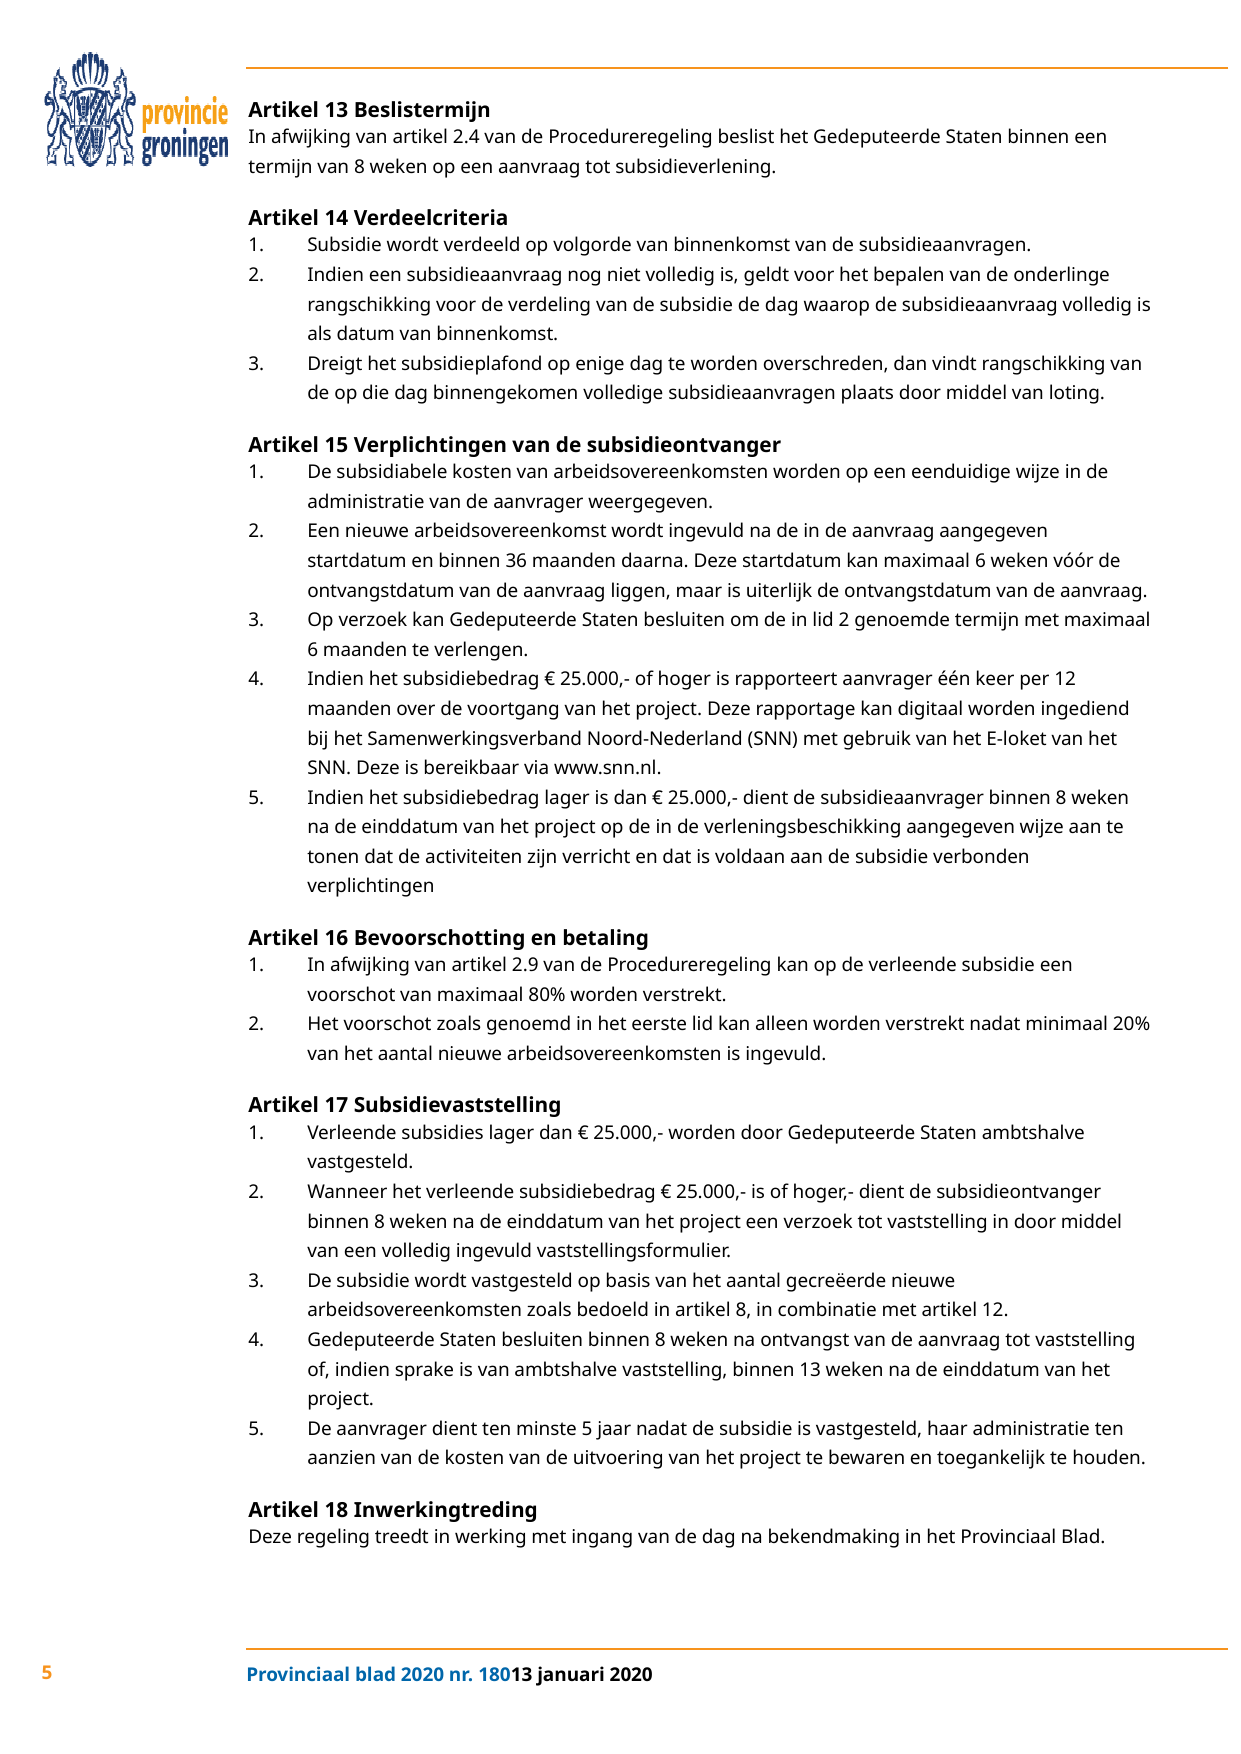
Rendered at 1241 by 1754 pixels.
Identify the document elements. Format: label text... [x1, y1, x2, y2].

text Artikel 14 Verdeelcriteria [248, 203, 1152, 232]
list Wanneer het verleende subsidiebedrag € 25.000,- is of hoger,- dient de subsidieontvanger binnen 8 weken na de einddatum van het project een verzoek tot vaststelling in door middel van een volledig ingevuld vaststellingsformulier. [248, 1178, 1152, 1263]
text Deze regeling treedt in werking met ingang van de dag na bekendmaking in het Provinciaal Blad. [248, 1523, 1152, 1549]
list De aanvrager dient ten minste 5 jaar nadat de subsidie is vastgesteld, haar administratie ten aanzien van de kosten van de uitvoering van het project te bewaren en toegankelijk te houden. [248, 1415, 1152, 1470]
text Artikel 15 Verplichtingen van de subsidieontvanger [248, 430, 1152, 458]
list Een nieuwe arbeidsovereenkomst wordt ingevuld na de in de aanvraag aangegeven startdatum en binnen 36 maanden daarna. Deze startdatum kan maximaal 6 weken vóór de ontvangstdatum van de aanvraag liggen, maar is uiterlijk de ontvangstdatum van de aanvraag. [248, 518, 1152, 602]
list Indien het subsidiebedrag € 25.000,- of hoger is rapporteert aanvrager één keer per 12 maanden over de voortgang van het project. Deze rapportage kan digitaal worden ingediend bij het Samenwerkingsverband Noord-Nederland (SNN) met gebruik van het E-loket van het SNN. Deze is bereikbaar via www.snn.nl. [248, 666, 1152, 780]
list Op verzoek kan Gedeputeerde Staten besluiten om de in lid 2 genoemde termijn met maximaal 6 maanden te verlengen. [248, 606, 1152, 662]
text In afwijking van artikel 2.4 van de Procedureregeling beslist het Gedeputeerde Staten binnen een termijn van 8 weken op een aanvraag tot subsidieverlening. [248, 123, 1152, 178]
list De subsidie wordt vastgesteld op basis van het aantal gecreëerde nieuwe arbeidsovereenkomsten zoals bedoeld in artikel 8, in combinatie met artikel 12. [248, 1267, 1152, 1322]
list De subsidiabele kosten van arbeidsovereenkomsten worden op een eenduidige wijze in de administratie van de aanvrager weergegeven. [248, 458, 1152, 514]
list Dreigt het subsidieplafond op enige dag te worden overschreden, dan vindt rangschikking van de op die dag binnengekomen volledige subsidieaanvragen plaats door middel van loting. [248, 350, 1152, 405]
list Indien het subsidiebedrag lager is dan € 25.000,- dient de subsidieaanvrager binnen 8 weken na de einddatum van het project op de in de verleningsbeschikking aangegeven wijze aan te tonen dat de activiteiten zijn verricht en dat is voldaan aan de subsidie verbonden verplichtingen [248, 784, 1152, 898]
text Artikel 16 Bevoorschotting en betaling [248, 923, 1152, 951]
list Verleende subsidies lager dan € 25.000,- worden door Gedeputeerde Staten ambtshalve vastgesteld. [248, 1119, 1152, 1174]
list Gedeputeerde Staten besluiten binnen 8 weken na ontvangst van de aanvraag tot vaststelling of, indien sprake is van ambtshalve vaststelling, binnen 13 weken na de einddatum van het project. [248, 1326, 1152, 1411]
text Artikel 13 Beslistermijn [248, 95, 1152, 123]
list In afwijking van artikel 2.9 van de Procedureregeling kan op de verleende subsidie een voorschot van maximaal 80% worden verstrekt. [248, 951, 1152, 1007]
picture [41, 47, 231, 172]
list Indien een subsidieaanvraag nog niet volledig is, geldt voor het bepalen van de onderlinge rangschikking voor de verdeling van de subsidie de dag waarop de subsidieaanvraag volledig is als datum van binnenkomst. [248, 261, 1152, 346]
text Artikel 17 Subsidievaststelling [248, 1091, 1152, 1119]
text Artikel 18 Inwerkingtreding [248, 1495, 1152, 1523]
list Het voorschot zoals genoemd in het eerste lid kan alleen worden verstrekt nadat minimaal 20% van het aantal nieuwe arbeidsovereenkomsten is ingevuld. [248, 1011, 1152, 1066]
list Subsidie wordt verdeeld op volgorde van binnenkomst van de subsidieaanvragen. [248, 232, 1152, 257]
